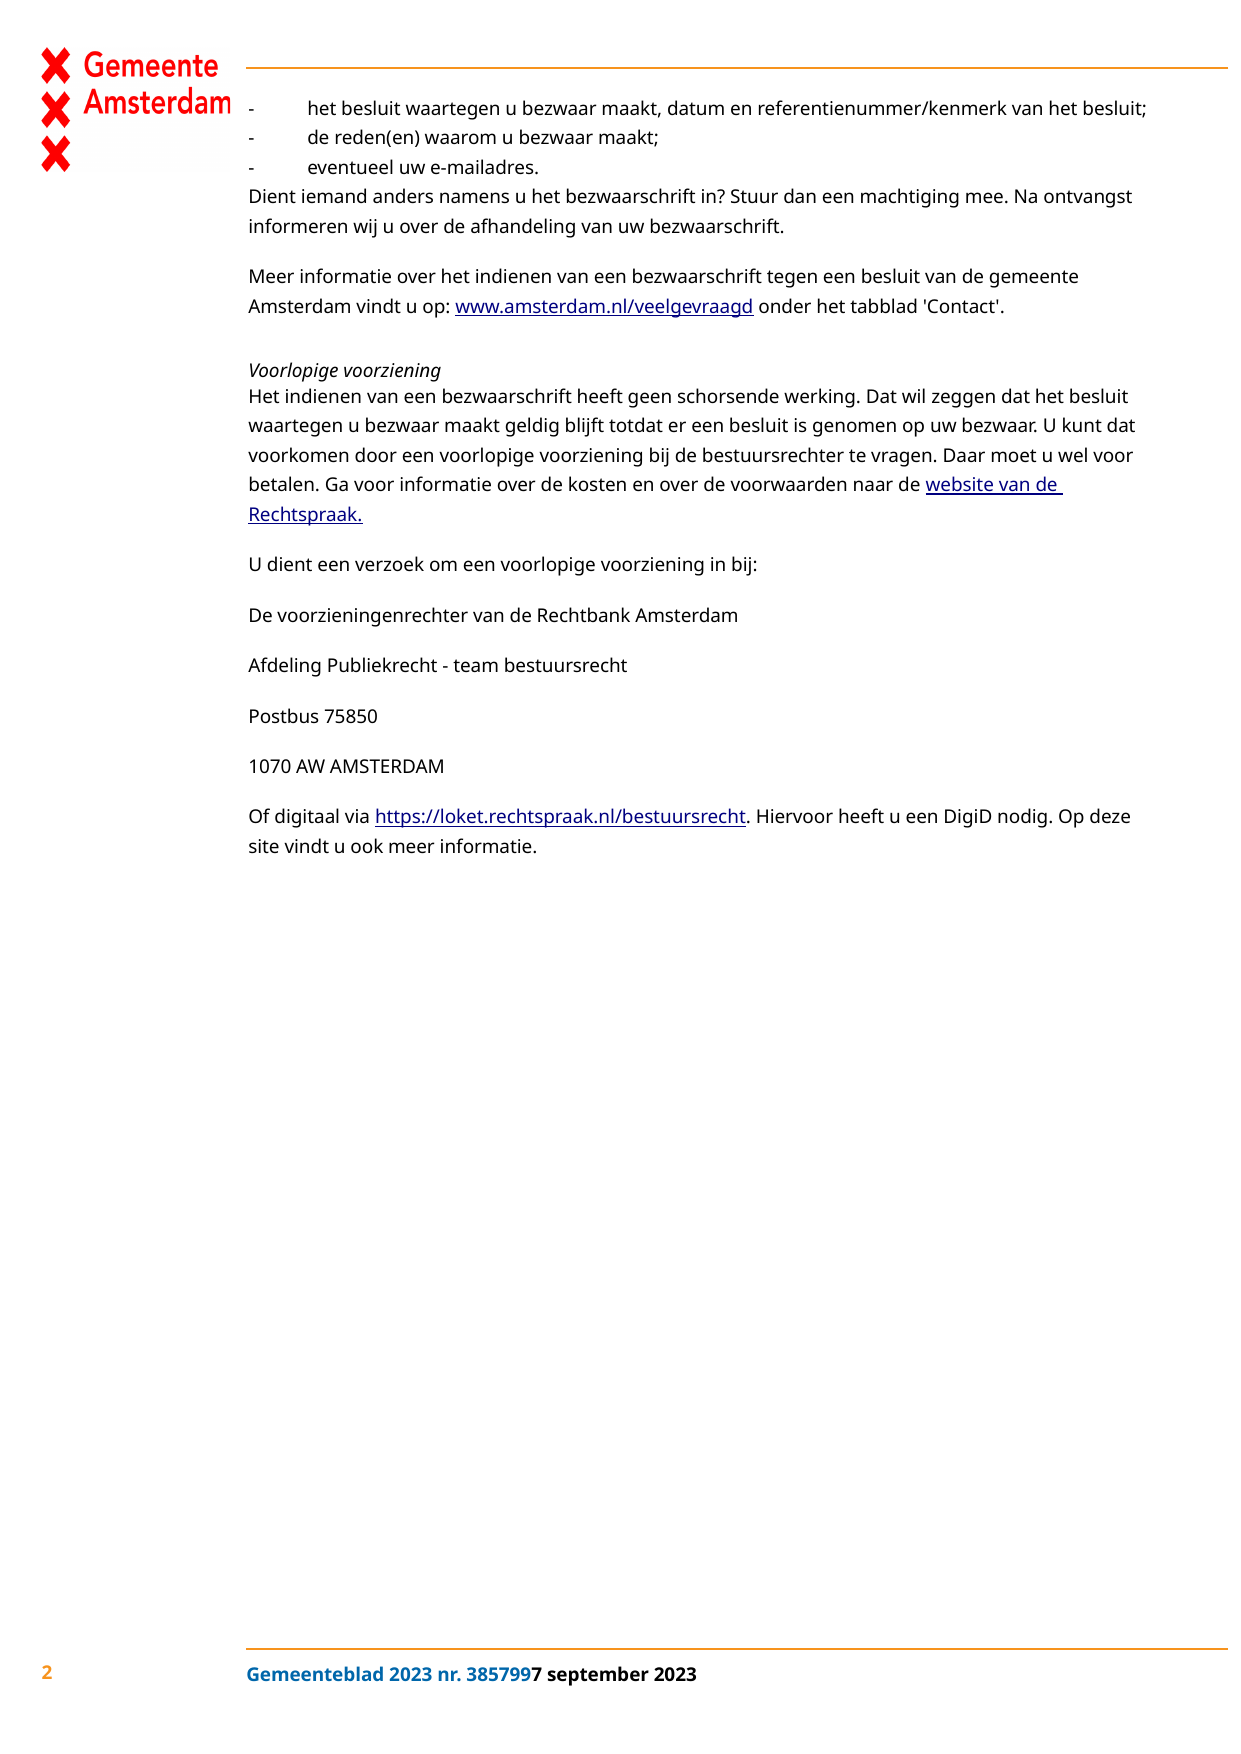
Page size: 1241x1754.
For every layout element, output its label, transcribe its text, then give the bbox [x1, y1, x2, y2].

list het besluit waartegen u bezwaar maakt, datum en referentienummer/kenmerk van het besluit; [248, 95, 1152, 121]
picture [41, 47, 231, 172]
text Het indienen van een bezwaarschrift heeft geen schorsende werking. Dat wil zeggen dat het besluit waartegen u bezwaar maakt geldig blijft totdat er een besluit is genomen op uw bezwaar. U kunt dat voorkomen door een voorlopige voorziening bij de bestuursrechter te vragen. Daar moet u wel voor betalen. Ga voor informatie over de kosten en over de voorwaarden naar de website van de Rechtspraak. [248, 383, 1152, 527]
text 1070 AW AMSTERDAM [248, 753, 1152, 779]
text Dient iemand anders namens u het bezwaarschrift in? Stuur dan een machtiging mee. Na ontvangst informeren wij u over de afhandeling van uw bezwaarschrift. [248, 183, 1152, 239]
text Afdeling Publiekrecht - team bestuursrecht [248, 652, 1152, 678]
text De voorzieningenrechter van de Rechtbank Amsterdam [248, 602, 1152, 628]
text Voorlopige voorziening [248, 357, 1152, 383]
list eventueel uw e-mailadres. [248, 154, 1152, 180]
list de reden(en) waarom u bezwaar maakt; [248, 124, 1152, 150]
text Meer informatie over het indienen van een bezwaarschrift tegen een besluit van de gemeente Amsterdam vindt u op: www.amsterdam.nl/veelgevraagd onder het tabblad 'Contact'. [248, 263, 1152, 319]
text Postbus 75850 [248, 703, 1152, 728]
text Of digitaal via https://loket.rechtspraak.nl/bestuursrecht. Hiervoor heeft u een DigiD nodig. Op deze site vindt u ook meer informatie. [248, 804, 1152, 859]
text U dient een verzoek om een voorlopige voorziening in bij: [248, 552, 1152, 577]
